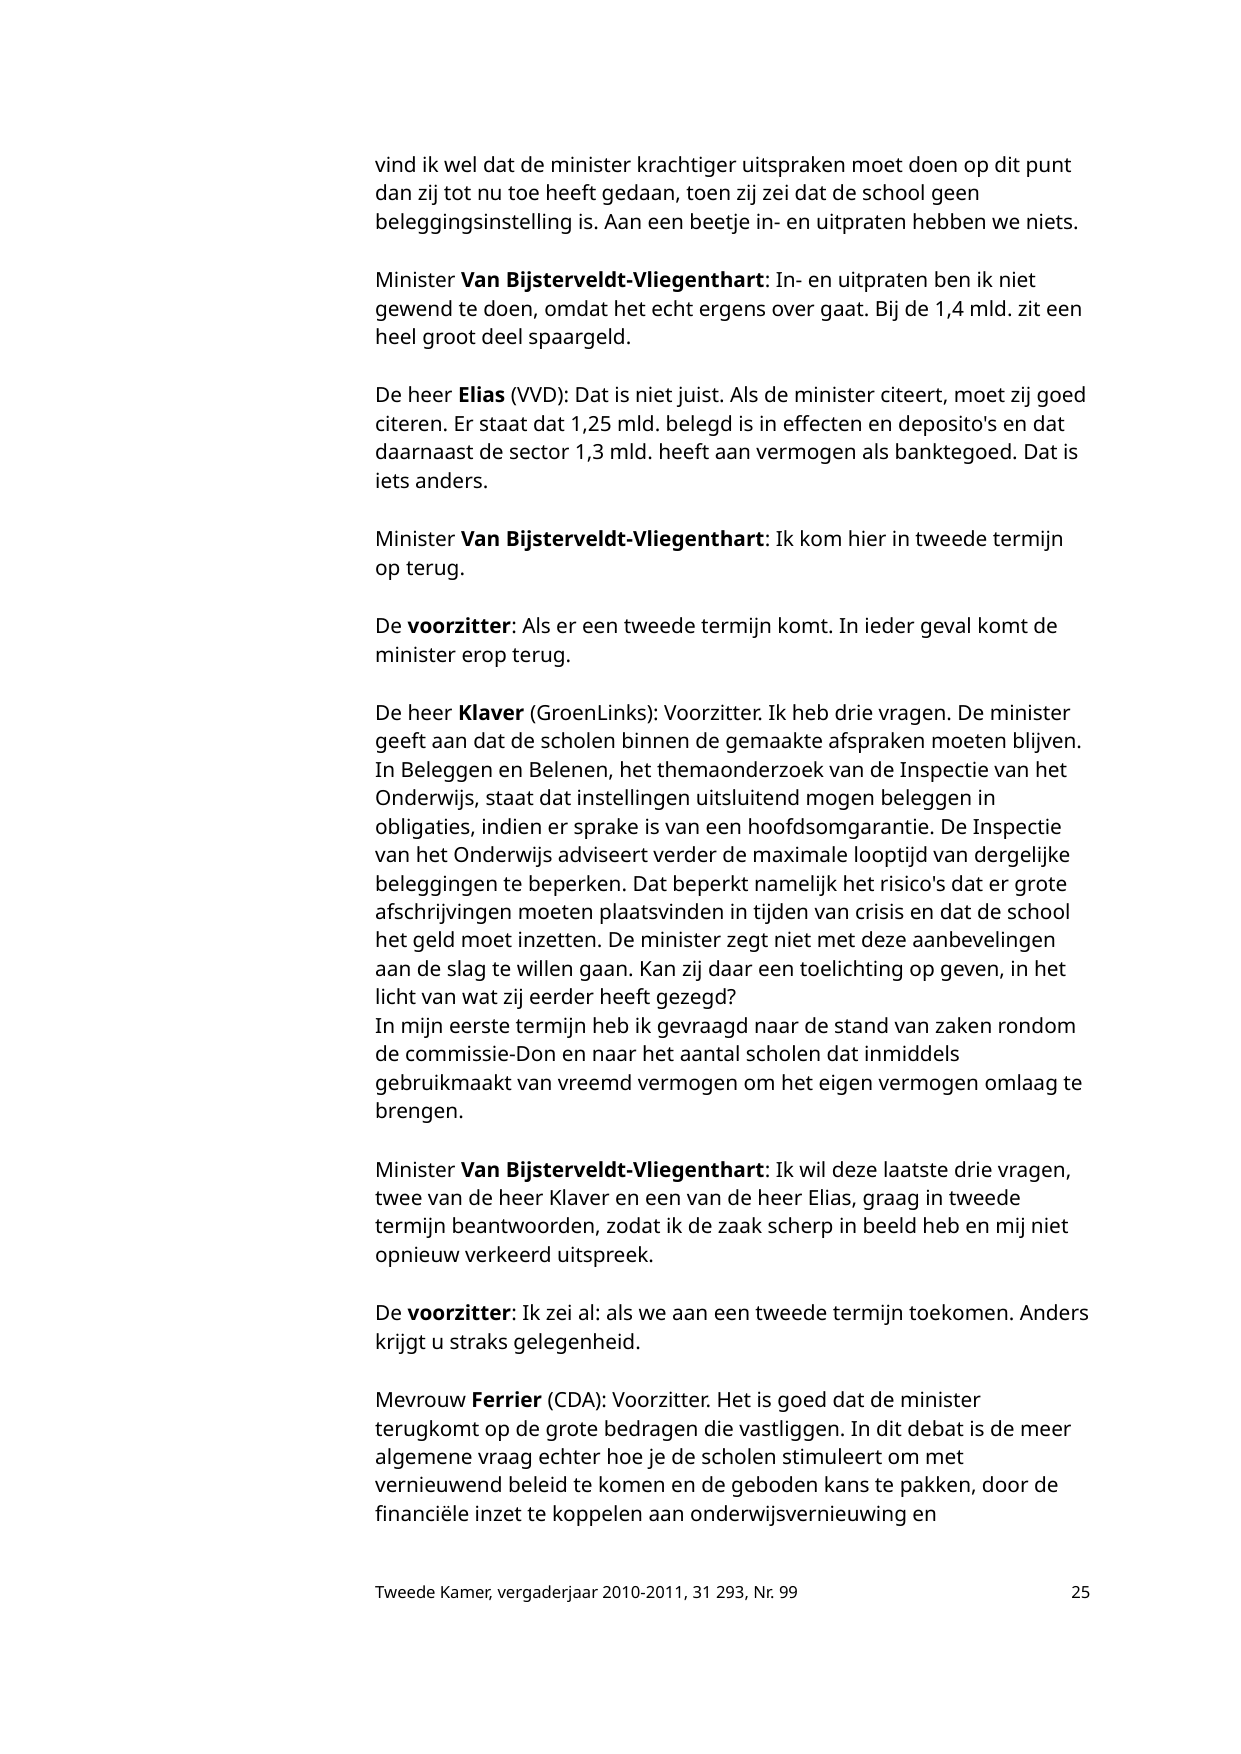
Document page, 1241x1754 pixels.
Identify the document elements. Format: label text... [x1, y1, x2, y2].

text In mijn eerste termijn heb ik gevraagd naar de stand van zaken rondom de commissie-Don en naar het aantal scholen dat inmiddels gebruikmaakt van vreemd vermogen om het eigen vermogen omlaag te brengen. [375, 1011, 1090, 1125]
text De heer Klaver (GroenLinks): Voorzitter. Ik heb drie vragen. De minister geeft aan dat de scholen binnen de gemaakte afspraken moeten blijven. In Beleggen en Belenen, het themaonderzoek van de Inspectie van het Onderwijs, staat dat instellingen uitsluitend mogen beleggen in obligaties, indien er sprake is van een hoofdsomgarantie. De Inspectie van het Onderwijs adviseert verder de maximale looptijd van dergelijke beleggingen te beperken. Dat beperkt namelijk het risico's dat er grote afschrijvingen moeten plaatsvinden in tijden van crisis en dat de school het geld moet inzetten. De minister zegt niet met deze aanbevelingen aan de slag te willen gaan. Kan zij daar een toelichting op geven, in het licht van wat zij eerder heeft gezegd? [375, 698, 1090, 1011]
text De voorzitter: Als er een tweede termijn komt. In ieder geval komt de minister erop terug. [375, 611, 1090, 668]
text vind ik wel dat de minister krachtiger uitspraken moet doen op dit punt dan zij tot nu toe heeft gedaan, toen zij zei dat de school geen beleggingsinstelling is. Aan een beetje in- en uitpraten hebben we niets. [375, 150, 1090, 235]
text Minister Van Bijsterveldt-Vliegenthart: Ik wil deze laatste drie vragen, twee van de heer Klaver en een van de heer Elias, graag in tweede termijn beantwoorden, zodat ik de zaak scherp in beeld heb en mij niet opnieuw verkeerd uitspreek. [375, 1155, 1090, 1268]
text Minister Van Bijsterveldt-Vliegenthart: Ik kom hier in tweede termijn op terug. [375, 524, 1090, 581]
text Mevrouw Ferrier (CDA): Voorzitter. Het is goed dat de minister terugkomt op de grote bedragen die vastliggen. In dit debat is de meer algemene vraag echter hoe je de scholen stimuleert om met vernieuwend beleid te komen en de geboden kans te pakken, door de financiële inzet te koppelen aan onderwijsvernieuwing en [375, 1385, 1090, 1527]
text Minister Van Bijsterveldt-Vliegenthart: In- en uitpraten ben ik niet gewend te doen, omdat het echt ergens over gaat. Bij de 1,4 mld. zit een heel groot deel spaargeld. [375, 265, 1090, 351]
text De voorzitter: Ik zei al: als we aan een tweede termijn toekomen. Anders krijgt u straks gelegenheid. [375, 1298, 1090, 1355]
text De heer Elias (VVD): Dat is niet juist. Als de minister citeert, moet zij goed citeren. Er staat dat 1,25 mld. belegd is in effecten en deposito's en dat daarnaast de sector 1,3 mld. heeft aan vermogen als banktegoed. Dat is iets anders. [375, 381, 1090, 494]
